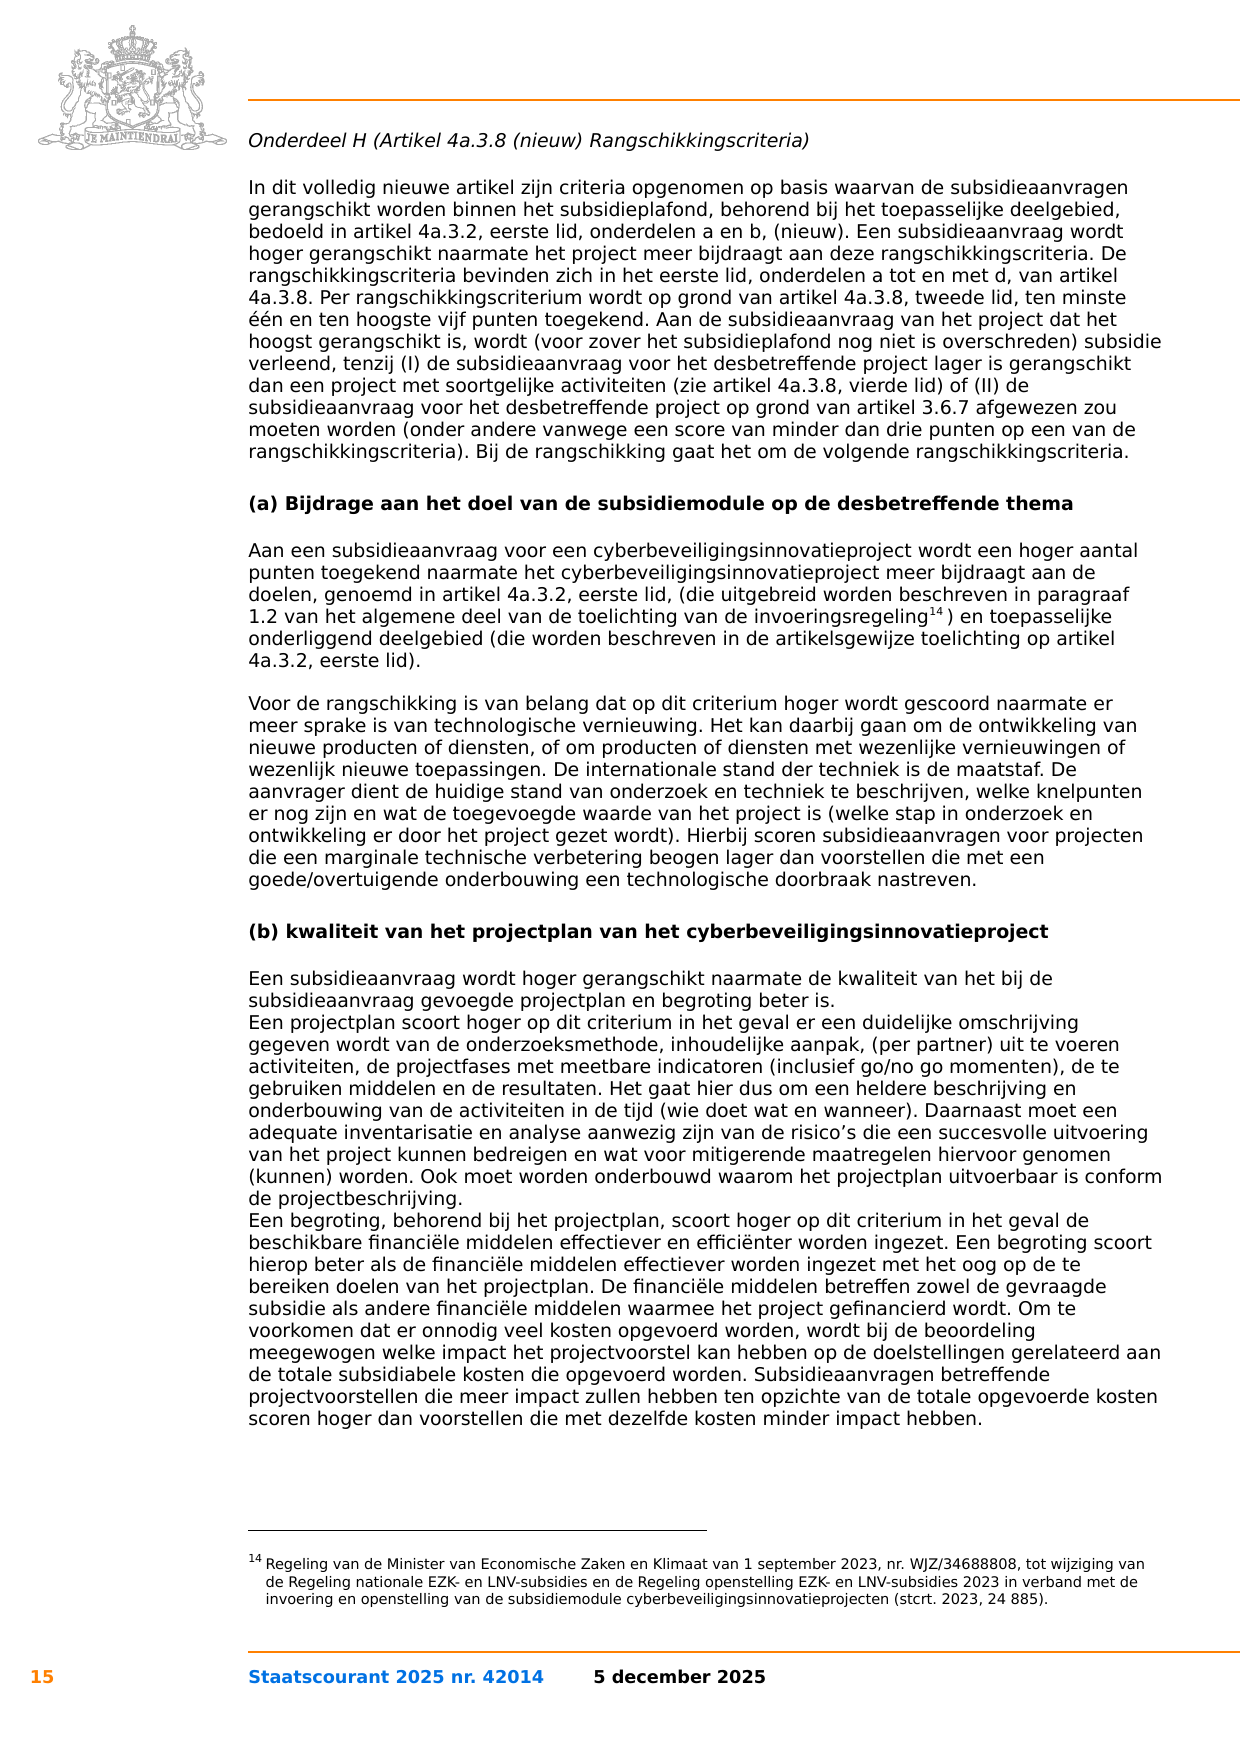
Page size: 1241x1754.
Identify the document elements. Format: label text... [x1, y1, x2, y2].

text Een begroting, behorend bij het projectplan, scoort hoger op dit criterium in het geval de beschikbare financiële middelen effectiever en efficiënter worden ingezet. Een begroting scoort hierop beter als de financiële middelen effectiever worden ingezet met het oog op de te bereiken doelen van het projectplan. De financiële middelen betreffen zowel de gevraagde subsidie als andere financiële middelen waarmee het project gefinancierd wordt. Om te voorkomen dat er onnodig veel kosten opgevoerd worden, wordt bij de beoordeling meegewogen welke impact het projectvoorstel kan hebben op de doelstellingen gerelateerd aan de totale subsidiabele kosten die opgevoerd worden. Subsidieaanvragen betreffende projectvoorstellen die meer impact zullen hebben ten opzichte van de totale opgevoerde kosten scoren hoger dan voorstellen die met dezelfde kosten minder impact hebben. [248, 1210, 1163, 1430]
subtitle (b) kwaliteit van het projectplan van het cyberbeveiligingsinnovatieproject [248, 921, 1163, 943]
text Voor de rangschikking is van belang dat op dit criterium hoger wordt gescoord naarmate er meer sprake is van technologische vernieuwing. Het kan daarbij gaan om de ontwikkeling van nieuwe producten of diensten, of om producten of diensten met wezenlijke vernieuwingen of wezenlijk nieuwe toepassingen. De internationale stand der techniek is de maatstaf. De aanvrager dient de huidige stand van onderzoek en techniek te beschrijven, welke knelpunten er nog zijn en wat de toegevoegde waarde van het project is (welke stap in onderzoek en ontwikkeling er door het project gezet wordt). Hierbij scoren subsidieaanvragen voor projecten die een marginale technische verbetering beogen lager dan voorstellen die met een goede/overtuigende onderbouwing een technologische doorbraak nastreven. [248, 693, 1163, 891]
text Aan een subsidieaanvraag voor een cyberbeveiligingsinnovatieproject wordt een hoger aantal punten toegekend naarmate het cyberbeveiligingsinnovatieproject meer bijdraagt aan de doelen, genoemd in artikel 4a.3.2, eerste lid, (die uitgebreid worden beschreven in paragraaf 1.2 van het algemene deel van de toelichting van de invoeringsregeling) en toepasselijke onderliggend deelgebied (die worden beschreven in de artikelsgewijze toelichting op artikel 4a.3.2, eerste lid). [248, 539, 1163, 671]
text Regeling van de Minister van Economische Zaken en Klimaat van 1 september 2023, nr. WJZ/34688808, tot wijziging van de Regeling nationale EZK- en LNV-subsidies en de Regeling openstelling EZK- en LNV-subsidies 2023 in verband met de invoering en openstelling van de subsidiemodule cyberbeveiligingsinnovatieprojecten (stcrt. 2023, 24 885). [248, 1552, 1163, 1608]
text Een subsidieaanvraag wordt hoger gerangschikt naarmate de kwaliteit van het bij de subsidieaanvraag gevoegde projectplan en begroting beter is. [248, 968, 1163, 1012]
picture [38, 25, 227, 150]
text In dit volledig nieuwe artikel zijn criteria opgenomen op basis waarvan de subsidieaanvragen gerangschikt worden binnen het subsidieplafond, behorend bij het toepasselijke deelgebied, bedoeld in artikel 4a.3.2, eerste lid, onderdelen a en b, (nieuw). Een subsidieaanvraag wordt hoger gerangschikt naarmate het project meer bijdraagt aan deze rangschikkingscriteria. De rangschikkingscriteria bevinden zich in het eerste lid, onderdelen a tot en met d, van artikel 4a.3.8. Per rangschikkingscriterium wordt op grond van artikel 4a.3.8, tweede lid, ten minste één en ten hoogste vijf punten toegekend. Aan de subsidieaanvraag van het project dat het hoogst gerangschikt is, wordt (voor zover het subsidieplafond nog niet is overschreden) subsidie verleend, tenzij (I) de subsidieaanvraag voor het desbetreffende project lager is gerangschikt dan een project met soortgelijke activiteiten (zie artikel 4a.3.8, vierde lid) of (II) de subsidieaanvraag voor het desbetreffende project op grond van artikel 3.6.7 afgewezen zou moeten worden (onder andere vanwege een score van minder dan drie punten op een van de rangschikkingscriteria). Bij de rangschikking gaat het om de volgende rangschikkingscriteria. [248, 177, 1163, 463]
subtitle Onderdeel H (Artikel 4a.3.8 (nieuw) Rangschikkingscriteria) [248, 130, 1163, 152]
text Een projectplan scoort hoger op dit criterium in het geval er een duidelijke omschrijving gegeven wordt van de onderzoeksmethode, inhoudelijke aanpak, (per partner) uit te voeren activiteiten, de projectfases met meetbare indicatoren (inclusief go/no go momenten), de te gebruiken middelen en de resultaten. Het gaat hier dus om een heldere beschrijving en onderbouwing van de activiteiten in de tijd (wie doet wat en wanneer). Daarnaast moet een adequate inventarisatie en analyse aanwezig zijn van de risico’s die een succesvolle uitvoering van het project kunnen bedreigen en wat voor mitigerende maatregelen hiervoor genomen (kunnen) worden. Ook moet worden onderbouwd waarom het projectplan uitvoerbaar is conform de projectbeschrijving. [248, 1012, 1163, 1210]
subtitle (a) Bijdrage aan het doel van de subsidiemodule op de desbetreffende thema [248, 493, 1163, 514]
